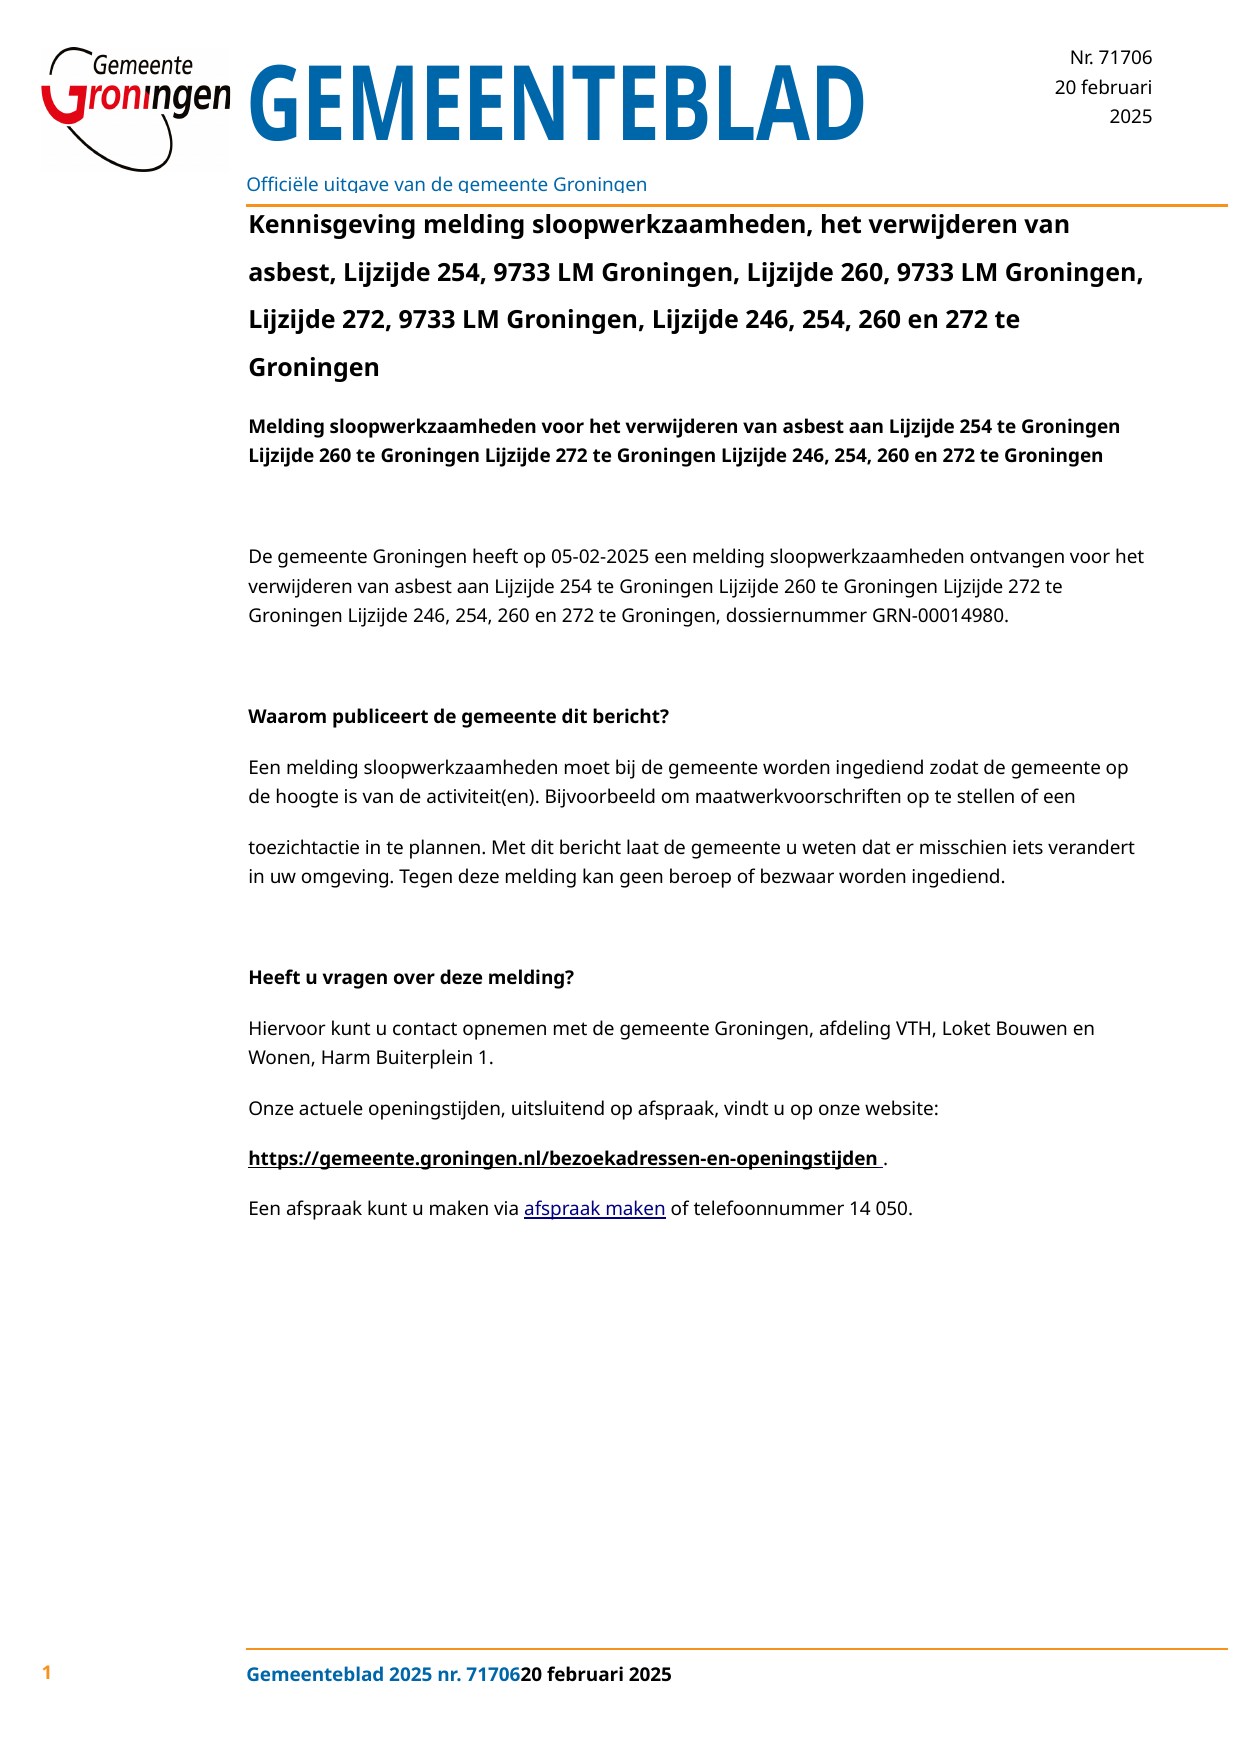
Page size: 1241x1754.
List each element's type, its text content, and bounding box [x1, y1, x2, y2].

text Een afspraak kunt u maken via afspraak maken of telefoonnummer 14 050. [248, 1196, 1152, 1221]
text Een melding sloopwerkzaamheden moet bij de gemeente worden ingediend zodat de gemeente op de hoogte is van de activiteit(en). Bijvoorbeeld om maatwerkvoorschriften op te stellen of een [248, 754, 1152, 809]
text toezichtactie in te plannen. Met dit bericht laat de gemeente u weten dat er misschien iets verandert in uw omgeving. Tegen deze melding kan geen beroep of bezwaar worden ingediend. [248, 834, 1152, 889]
text Melding sloopwerkzaamheden voor het verwijderen van asbest aan Lijzijde 254 te Groningen Lijzijde 260 te Groningen Lijzijde 272 te Groningen Lijzijde 246, 254, 260 en 272 te Groningen [248, 413, 1152, 468]
text Hiervoor kunt u contact opnemen met de gemeente Groningen, afdeling VTH, Loket Bouwen en Wonen, Harm Buiterplein 1. [248, 1015, 1152, 1070]
text Kennisgeving melding sloopwerkzaamheden, het verwijderen van asbest, Lijzijde 254, 9733 LM Groningen, Lijzijde 260, 9733 LM Groningen, Lijzijde 272, 9733 LM Groningen, Lijzijde 246, 254, 260 en 272 te Groningen [248, 207, 1152, 384]
text Waarom publiceert de gemeente dit bericht? [248, 703, 1152, 729]
text Onze actuele openingstijden, uitsluitend op afspraak, vindt u op onze website: [248, 1095, 1152, 1121]
text https://gemeente.groningen.nl/bezoekadressen-en-openingstijden . [248, 1145, 1152, 1171]
text Heeft u vragen over deze melding? [248, 964, 1152, 990]
text De gemeente Groningen heeft op 05-02-2025 een melding sloopwerkzaamheden ontvangen voor het verwijderen van asbest aan Lijzijde 254 te Groningen Lijzijde 260 te Groningen Lijzijde 272 te Groningen Lijzijde 246, 254, 260 en 272 te Groningen, dossiernummer GRN-00014980. [248, 543, 1152, 628]
picture [41, 47, 231, 172]
